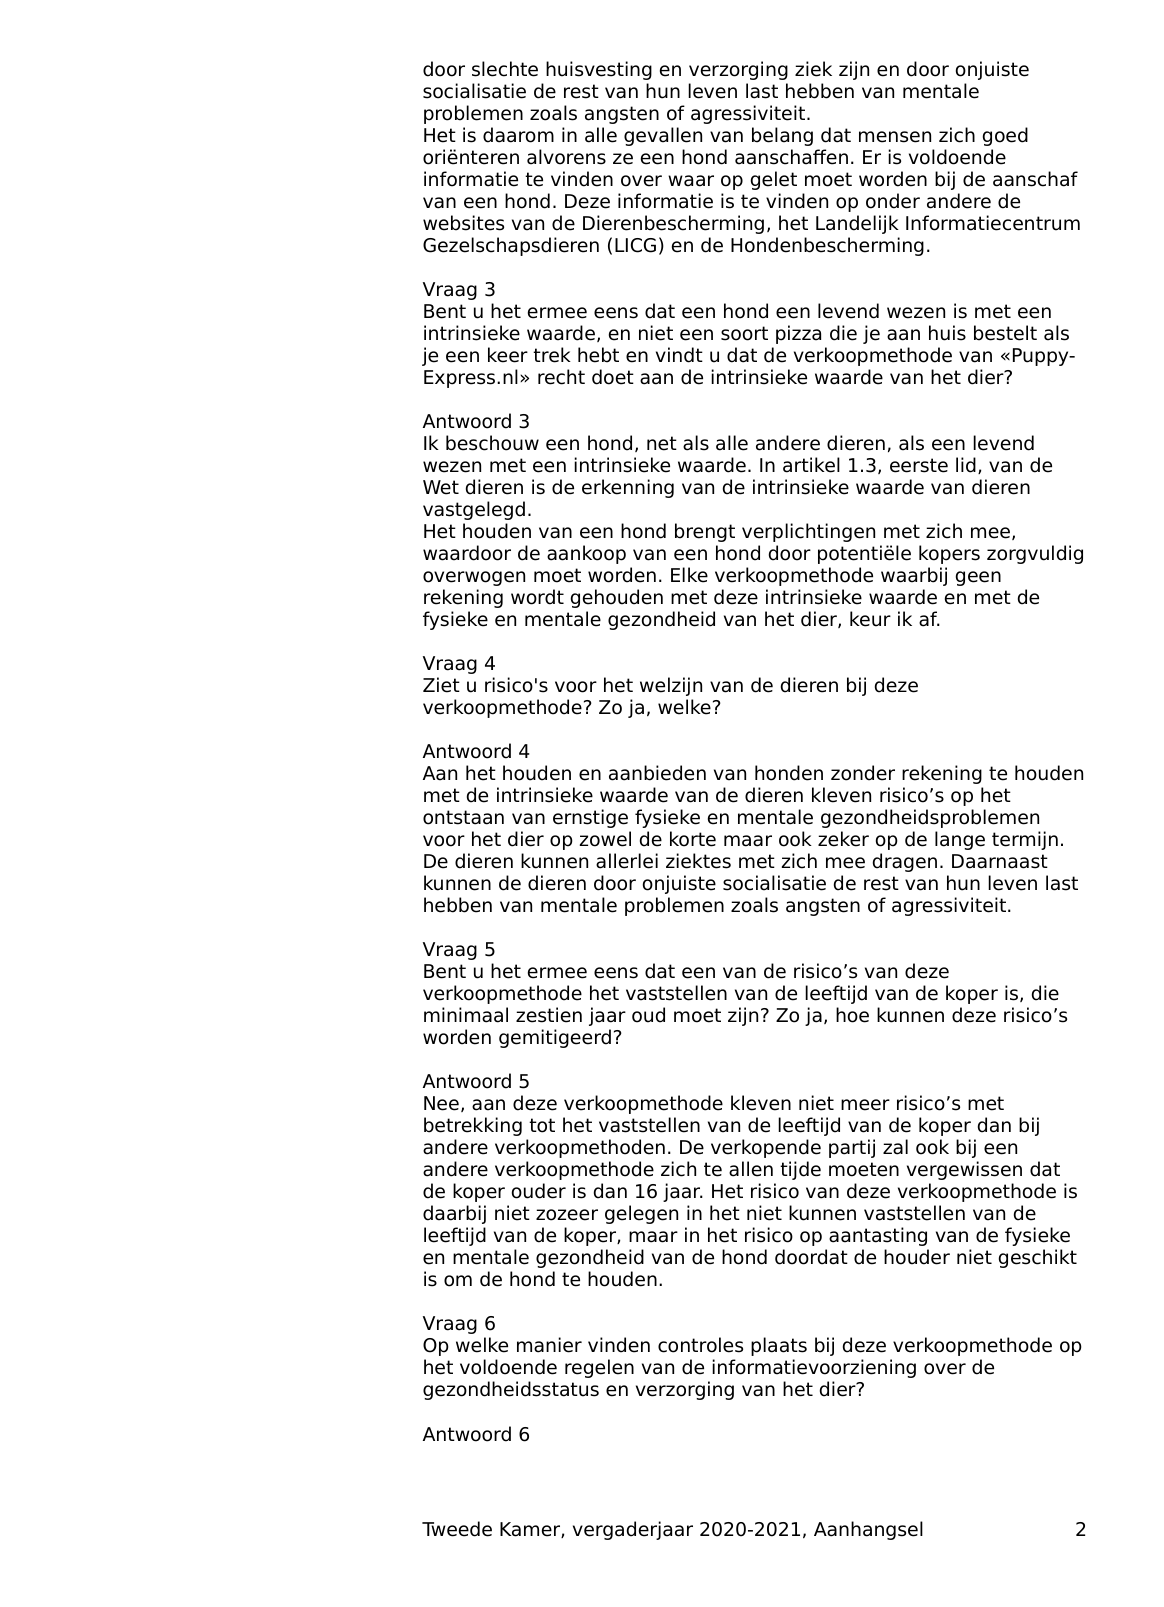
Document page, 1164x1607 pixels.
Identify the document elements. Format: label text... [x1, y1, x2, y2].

text Bent u het ermee eens dat een hond een levend wezen is met een intrinsieke waarde, en niet een soort pizza die je aan huis bestelt als je een keer trek hebt en vindt u dat de verkoopmethode van «Puppy-Express.nl» recht doet aan de intrinsieke waarde van het dier? [422, 301, 1087, 389]
text Antwoord 3 [422, 411, 1087, 433]
text Het is daarom in alle gevallen van belang dat mensen zich goed oriënteren alvorens ze een hond aanschaffen. Er is voldoende informatie te vinden over waar op gelet moet worden bij de aanschaf van een hond. Deze informatie is te vinden op onder andere de websites van de Dierenbescherming, het Landelijk Informatiecentrum Gezelschapsdieren (LICG) en de Hondenbescherming. [422, 125, 1087, 257]
text Antwoord 6 [422, 1423, 1087, 1445]
text Vraag 3 [422, 279, 1087, 301]
text Ik beschouw een hond, net als alle andere dieren, als een levend wezen met een intrinsieke waarde. In artikel 1.3, eerste lid, van de Wet dieren is de erkenning van de intrinsieke waarde van dieren vastgelegd. [422, 433, 1087, 521]
text Antwoord 5 [422, 1071, 1087, 1093]
text door slechte huisvesting en verzorging ziek zijn en door onjuiste socialisatie de rest van hun leven last hebben van mentale problemen zoals angsten of agressiviteit. [422, 59, 1087, 125]
text Vraag 4 [422, 653, 1087, 675]
text Aan het houden en aanbieden van honden zonder rekening te houden met de intrinsieke waarde van de dieren kleven risico’s op het ontstaan van ernstige fysieke en mentale gezondheidsproblemen voor het dier op zowel de korte maar ook zeker op de lange termijn. De dieren kunnen allerlei ziektes met zich mee dragen. Daarnaast kunnen de dieren door onjuiste socialisatie de rest van hun leven last hebben van mentale problemen zoals angsten of agressiviteit. [422, 763, 1087, 917]
text Het houden van een hond brengt verplichtingen met zich mee, waardoor de aankoop van een hond door potentiële kopers zorgvuldig overwogen moet worden. Elke verkoopmethode waarbij geen rekening wordt gehouden met deze intrinsieke waarde en met de fysieke en mentale gezondheid van het dier, keur ik af. [422, 521, 1087, 631]
text Ziet u risico's voor het welzijn van de dieren bij deze verkoopmethode? Zo ja, welke? [422, 675, 1087, 719]
text Bent u het ermee eens dat een van de risico’s van deze verkoopmethode het vaststellen van de leeftijd van de koper is, die minimaal zestien jaar oud moet zijn? Zo ja, hoe kunnen deze risico’s worden gemitigeerd? [422, 961, 1087, 1049]
text Nee, aan deze verkoopmethode kleven niet meer risico’s met betrekking tot het vaststellen van de leeftijd van de koper dan bij andere verkoopmethoden. De verkopende partij zal ook bij een andere verkoopmethode zich te allen tijde moeten vergewissen dat de koper ouder is dan 16 jaar. Het risico van deze verkoopmethode is daarbij niet zozeer gelegen in het niet kunnen vaststellen van de leeftijd van de koper, maar in het risico op aantasting van de fysieke en mentale gezondheid van de hond doordat de houder niet geschikt is om de hond te houden. [422, 1093, 1087, 1291]
text Vraag 6 [422, 1313, 1087, 1335]
text Vraag 5 [422, 939, 1087, 961]
text Antwoord 4 [422, 741, 1087, 763]
text Op welke manier vinden controles plaats bij deze verkoopmethode op het voldoende regelen van de informatievoorziening over de gezondheidsstatus en verzorging van het dier? [422, 1335, 1087, 1401]
